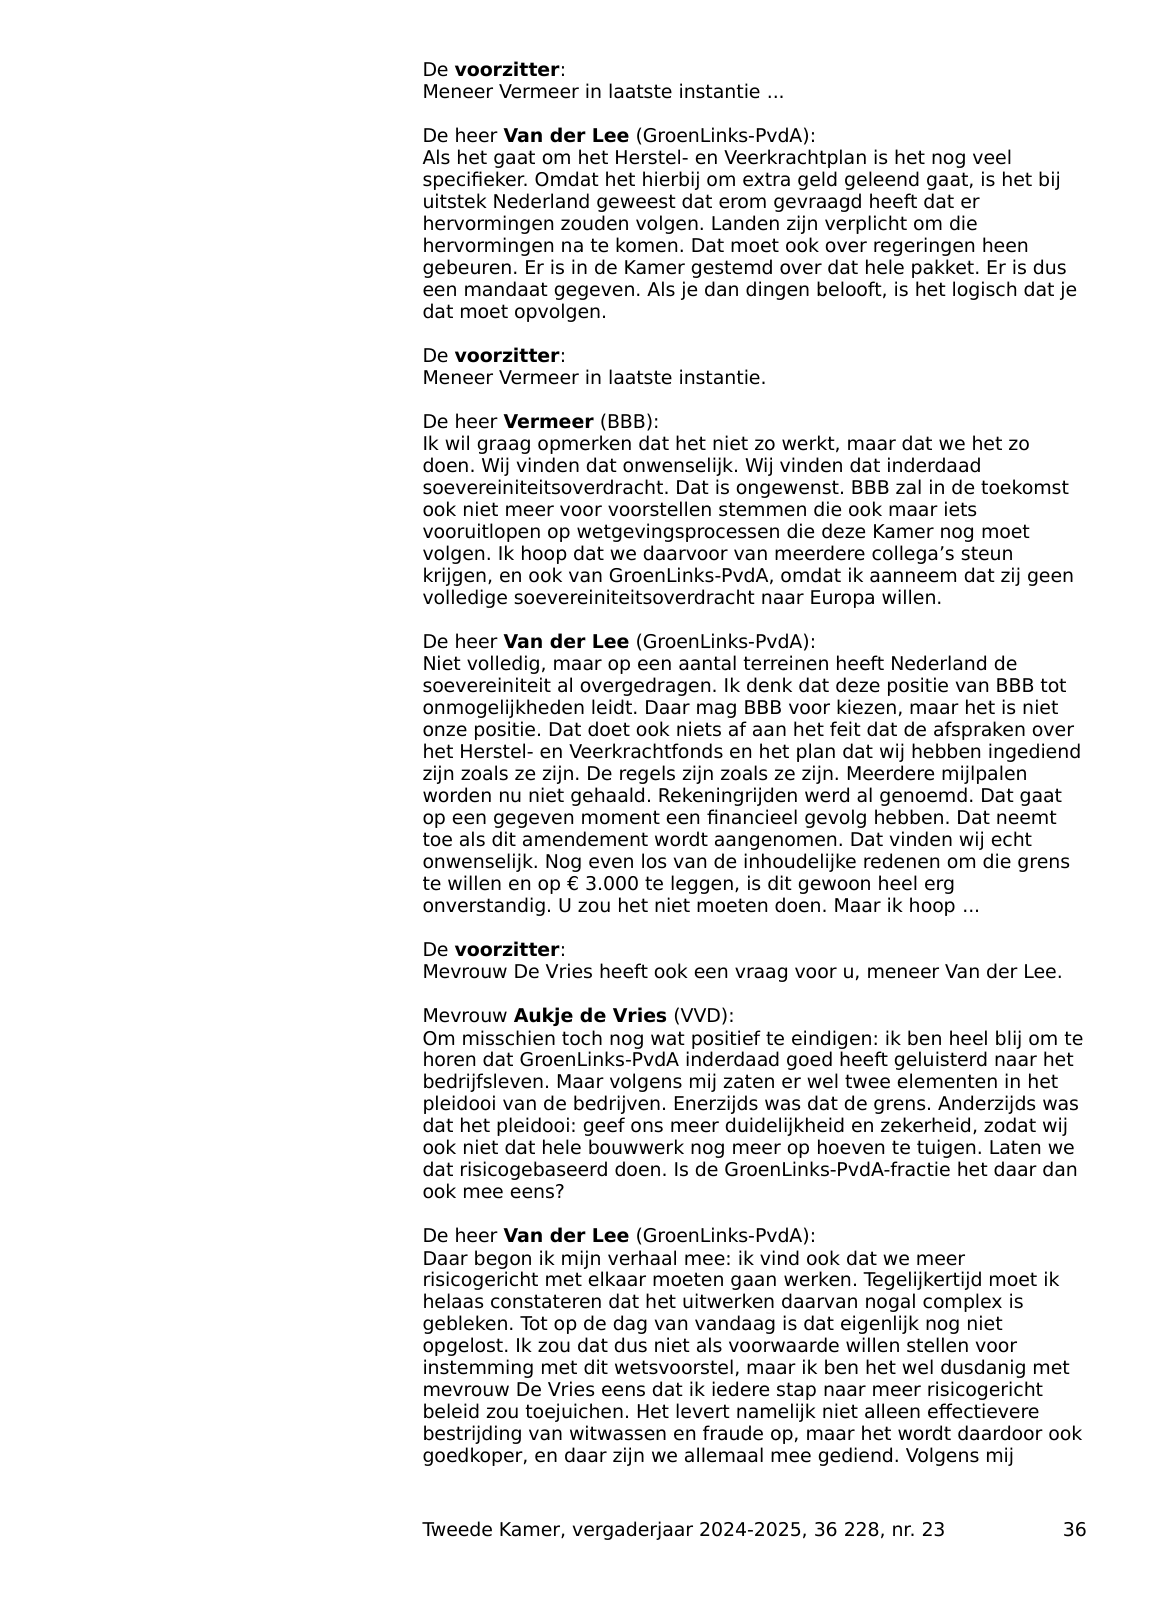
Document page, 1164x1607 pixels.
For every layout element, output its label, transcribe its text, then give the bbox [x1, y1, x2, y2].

text Mevrouw De Vries heeft ook een vraag voor u, meneer Van der Lee. [422, 961, 1087, 983]
text Meneer Vermeer in laatste instantie ... [422, 81, 1087, 103]
text Niet volledig, maar op een aantal terreinen heeft Nederland de soevereiniteit al overgedragen. Ik denk dat deze positie van BBB tot onmogelijkheden leidt. Daar mag BBB voor kiezen, maar het is niet onze positie. Dat doet ook niets af aan het feit dat de afspraken over het Herstel- en Veerkrachtfonds en het plan dat wij hebben ingediend zijn zoals ze zijn. De regels zijn zoals ze zijn. Meerdere mijlpalen worden nu niet gehaald. Rekeningrijden werd al genoemd. Dat gaat op een gegeven moment een financieel gevolg hebben. Dat neemt toe als dit amendement wordt aangenomen. Dat vinden wij echt onwenselijk. Nog even los van de inhoudelijke redenen om die grens te willen en op € 3.000 te leggen, is dit gewoon heel erg onverstandig. U zou het niet moeten doen. Maar ik hoop ... [422, 653, 1087, 917]
text De voorzitter: [422, 345, 1087, 367]
text De voorzitter: [422, 939, 1087, 961]
text Om misschien toch nog wat positief te eindigen: ik ben heel blij om te horen dat GroenLinks-PvdA inderdaad goed heeft geluisterd naar het bedrijfsleven. Maar volgens mij zaten er wel twee elementen in het pleidooi van de bedrijven. Enerzijds was dat de grens. Anderzijds was dat het pleidooi: geef ons meer duidelijkheid en zekerheid, zodat wij ook niet dat hele bouwwerk nog meer op hoeven te tuigen. Laten we dat risicogebaseerd doen. Is de GroenLinks-PvdA-fractie het daar dan ook mee eens? [422, 1027, 1087, 1203]
text De heer Van der Lee (GroenLinks-PvdA): [422, 631, 1087, 653]
text De heer Van der Lee (GroenLinks-PvdA): [422, 1225, 1087, 1247]
text Als het gaat om het Herstel- en Veerkrachtplan is het nog veel specifieker. Omdat het hierbij om extra geld geleend gaat, is het bij uitstek Nederland geweest dat erom gevraagd heeft dat er hervormingen zouden volgen. Landen zijn verplicht om die hervormingen na te komen. Dat moet ook over regeringen heen gebeuren. Er is in de Kamer gestemd over dat hele pakket. Er is dus een mandaat gegeven. Als je dan dingen belooft, is het logisch dat je dat moet opvolgen. [422, 147, 1087, 323]
text De heer Van der Lee (GroenLinks-PvdA): [422, 125, 1087, 147]
text Ik wil graag opmerken dat het niet zo werkt, maar dat we het zo doen. Wij vinden dat onwenselijk. Wij vinden dat inderdaad soevereiniteitsoverdracht. Dat is ongewenst. BBB zal in de toekomst ook niet meer voor voorstellen stemmen die ook maar iets vooruitlopen op wetgevingsprocessen die deze Kamer nog moet volgen. Ik hoop dat we daarvoor van meerdere collega’s steun krijgen, en ook van GroenLinks-PvdA, omdat ik aanneem dat zij geen volledige soevereiniteitsoverdracht naar Europa willen. [422, 433, 1087, 609]
text De voorzitter: [422, 59, 1087, 81]
text De heer Vermeer (BBB): [422, 411, 1087, 433]
text Meneer Vermeer in laatste instantie. [422, 367, 1087, 389]
text Mevrouw Aukje de Vries (VVD): [422, 1005, 1087, 1027]
text Daar begon ik mijn verhaal mee: ik vind ook dat we meer risicogericht met elkaar moeten gaan werken. Tegelijkertijd moet ik helaas constateren dat het uitwerken daarvan nogal complex is gebleken. Tot op de dag van vandaag is dat eigenlijk nog niet opgelost. Ik zou dat dus niet als voorwaarde willen stellen voor instemming met dit wetsvoorstel, maar ik ben het wel dusdanig met mevrouw De Vries eens dat ik iedere stap naar meer risicogericht beleid zou toejuichen. Het levert namelijk niet alleen effectievere bestrijding van witwassen en fraude op, maar het wordt daardoor ook goedkoper, en daar zijn we allemaal mee gediend. Volgens mij [422, 1247, 1087, 1467]
